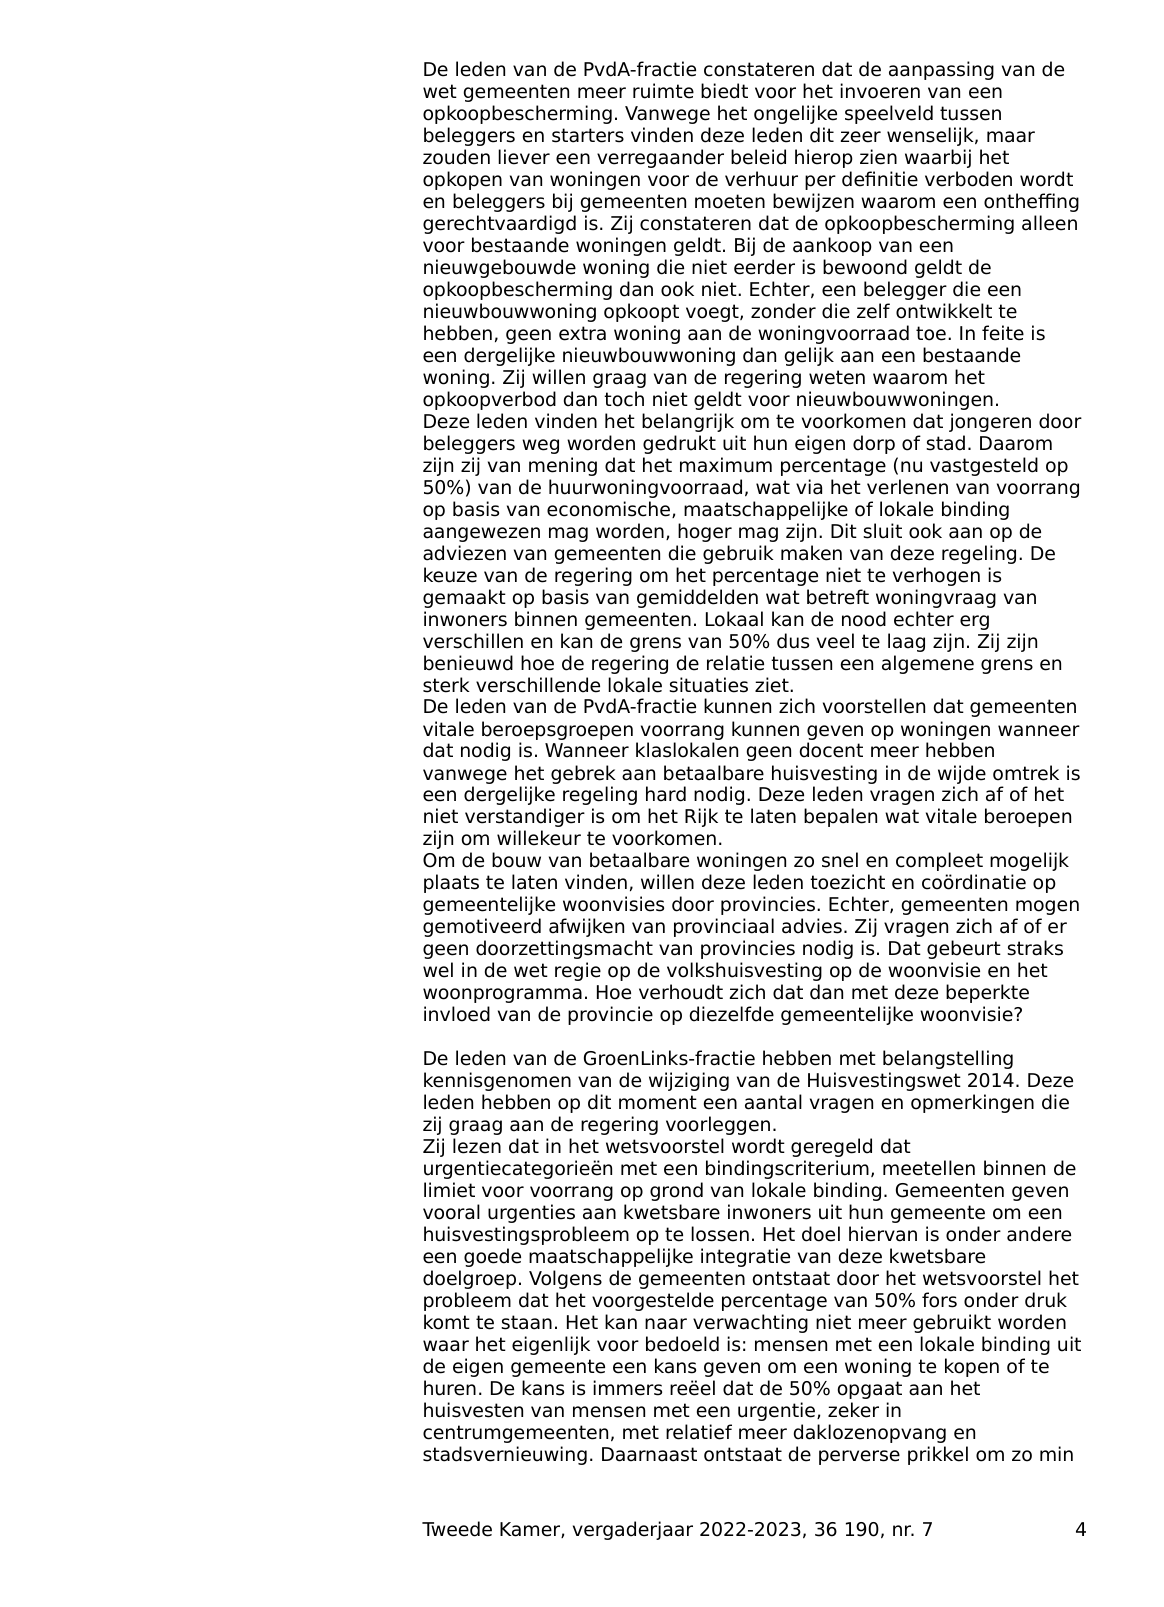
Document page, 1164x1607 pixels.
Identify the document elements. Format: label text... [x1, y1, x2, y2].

text Zij lezen dat in het wetsvoorstel wordt geregeld dat urgentiecategorieën met een bindingscriterium, meetellen binnen de limiet voor voorrang op grond van lokale binding. Gemeenten geven vooral urgenties aan kwetsbare inwoners uit hun gemeente om een huisvestingsprobleem op te lossen. Het doel hiervan is onder andere een goede maatschappelijke integratie van deze kwetsbare doelgroep. Volgens de gemeenten ontstaat door het wetsvoorstel het probleem dat het voorgestelde percentage van 50% fors onder druk komt te staan. Het kan naar verwachting niet meer gebruikt worden waar het eigenlijk voor bedoeld is: mensen met een lokale binding uit de eigen gemeente een kans geven om een woning te kopen of te huren. De kans is immers reëel dat de 50% opgaat aan het huisvesten van mensen met een urgentie, zeker in centrumgemeenten, met relatief meer daklozenopvang en stadsvernieuwing. Daarnaast ontstaat de perverse prikkel om zo min [422, 1136, 1087, 1466]
text Om de bouw van betaalbare woningen zo snel en compleet mogelijk plaats te laten vinden, willen deze leden toezicht en coördinatie op gemeentelijke woonvisies door provincies. Echter, gemeenten mogen gemotiveerd afwijken van provinciaal advies. Zij vragen zich af of er geen doorzettingsmacht van provincies nodig is. Dat gebeurt straks wel in de wet regie op de volkshuisvesting op de woonvisie en het woonprogramma. Hoe verhoudt zich dat dan met deze beperkte invloed van de provincie op diezelfde gemeentelijke woonvisie? [422, 850, 1087, 1026]
text De leden van de PvdA-fractie constateren dat de aanpassing van de wet gemeenten meer ruimte biedt voor het invoeren van een opkoopbescherming. Vanwege het ongelijke speelveld tussen beleggers en starters vinden deze leden dit zeer wenselijk, maar zouden liever een verregaander beleid hierop zien waarbij het opkopen van woningen voor de verhuur per definitie verboden wordt en beleggers bij gemeenten moeten bewijzen waarom een ontheffing gerechtvaardigd is. Zij constateren dat de opkoopbescherming alleen voor bestaande woningen geldt. Bij de aankoop van een nieuwgebouwde woning die niet eerder is bewoond geldt de opkoopbescherming dan ook niet. Echter, een belegger die een nieuwbouwwoning opkoopt voegt, zonder die zelf ontwikkelt te hebben, geen extra woning aan de woningvoorraad toe. In feite is een dergelijke nieuwbouwwoning dan gelijk aan een bestaande woning. Zij willen graag van de regering weten waarom het opkoopverbod dan toch niet geldt voor nieuwbouwwoningen. [422, 59, 1087, 411]
text Deze leden vinden het belangrijk om te voorkomen dat jongeren door beleggers weg worden gedrukt uit hun eigen dorp of stad. Daarom zijn zij van mening dat het maximum percentage (nu vastgesteld op 50%) van de huurwoningvoorraad, wat via het verlenen van voorrang op basis van economische, maatschappelijke of lokale binding aangewezen mag worden, hoger mag zijn. Dit sluit ook aan op de adviezen van gemeenten die gebruik maken van deze regeling. De keuze van de regering om het percentage niet te verhogen is gemaakt op basis van gemiddelden wat betreft woningvraag van inwoners binnen gemeenten. Lokaal kan de nood echter erg verschillen en kan de grens van 50% dus veel te laag zijn. Zij zijn benieuwd hoe de regering de relatie tussen een algemene grens en sterk verschillende lokale situaties ziet. [422, 411, 1087, 696]
text De leden van de GroenLinks-fractie hebben met belangstelling kennisgenomen van de wijziging van de Huisvestingswet 2014. Deze leden hebben op dit moment een aantal vragen en opmerkingen die zij graag aan de regering voorleggen. [422, 1048, 1087, 1136]
text De leden van de PvdA-fractie kunnen zich voorstellen dat gemeenten vitale beroepsgroepen voorrang kunnen geven op woningen wanneer dat nodig is. Wanneer klaslokalen geen docent meer hebben vanwege het gebrek aan betaalbare huisvesting in de wijde omtrek is een dergelijke regeling hard nodig. Deze leden vragen zich af of het niet verstandiger is om het Rijk te laten bepalen wat vitale beroepen zijn om willekeur te voorkomen. [422, 696, 1087, 850]
